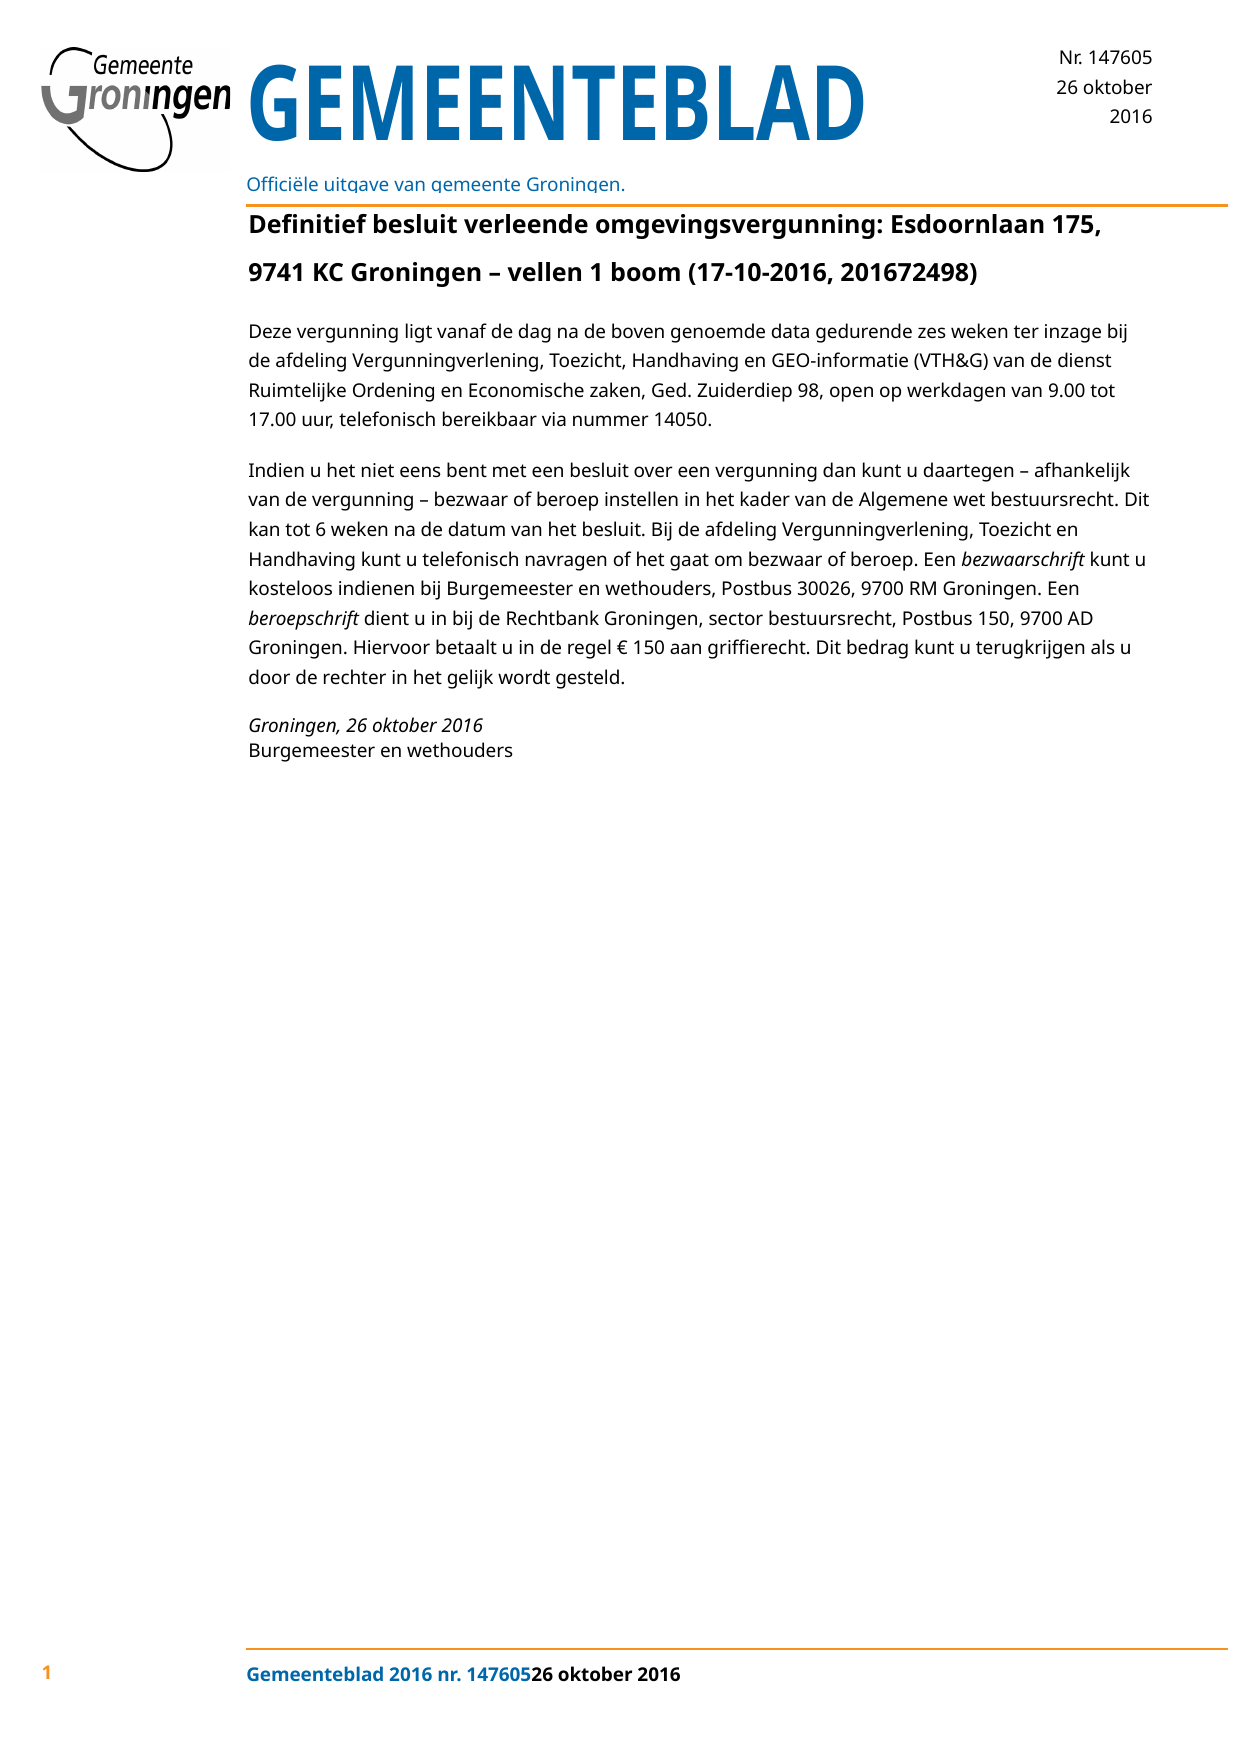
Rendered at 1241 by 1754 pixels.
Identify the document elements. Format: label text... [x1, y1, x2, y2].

text Groningen, 26 oktober 2016 [248, 712, 1152, 738]
text Burgemeester en wethouders [248, 738, 1152, 763]
text Definitief besluit verleende omgevingsvergunning: Esdoornlaan 175, 9741 KC Groningen – vellen 1 boom (17-10-2016, 201672498) [248, 207, 1152, 288]
text Deze vergunning ligt vanaf de dag na de boven genoemde data gedurende zes weken ter inzage bij de afdeling Vergunningverlening, Toezicht, Handhaving en GEO-informatie (VTH&G) van de dienst Ruimtelijke Ordening en Economische zaken, Ged. Zuiderdiep 98, open op werkdagen van 9.00 tot 17.00 uur, telefonisch bereikbaar via nummer 14050. [248, 318, 1152, 432]
picture [41, 47, 231, 172]
text Indien u het niet eens bent met een besluit over een vergunning dan kunt u daartegen – afhankelijk van de vergunning – bezwaar of beroep instellen in het kader van de Algemene wet bestuursrecht. Dit kan tot 6 weken na de datum van het besluit. Bij de afdeling Vergunningverlening, Toezicht en Handhaving kunt u telefonisch navragen of het gaat om bezwaar of beroep. Een bezwaarschrift kunt u kosteloos indienen bij Burgemeester en wethouders, Postbus 30026, 9700 RM Groningen. Een beroepschrift dient u in bij de Rechtbank Groningen, sector bestuursrecht, Postbus 150, 9700 AD Groningen. Hiervoor betaalt u in de regel € 150 aan griffierecht. Dit bedrag kunt u terugkrijgen als u door de rechter in het gelijk wordt gesteld. [248, 457, 1152, 690]
